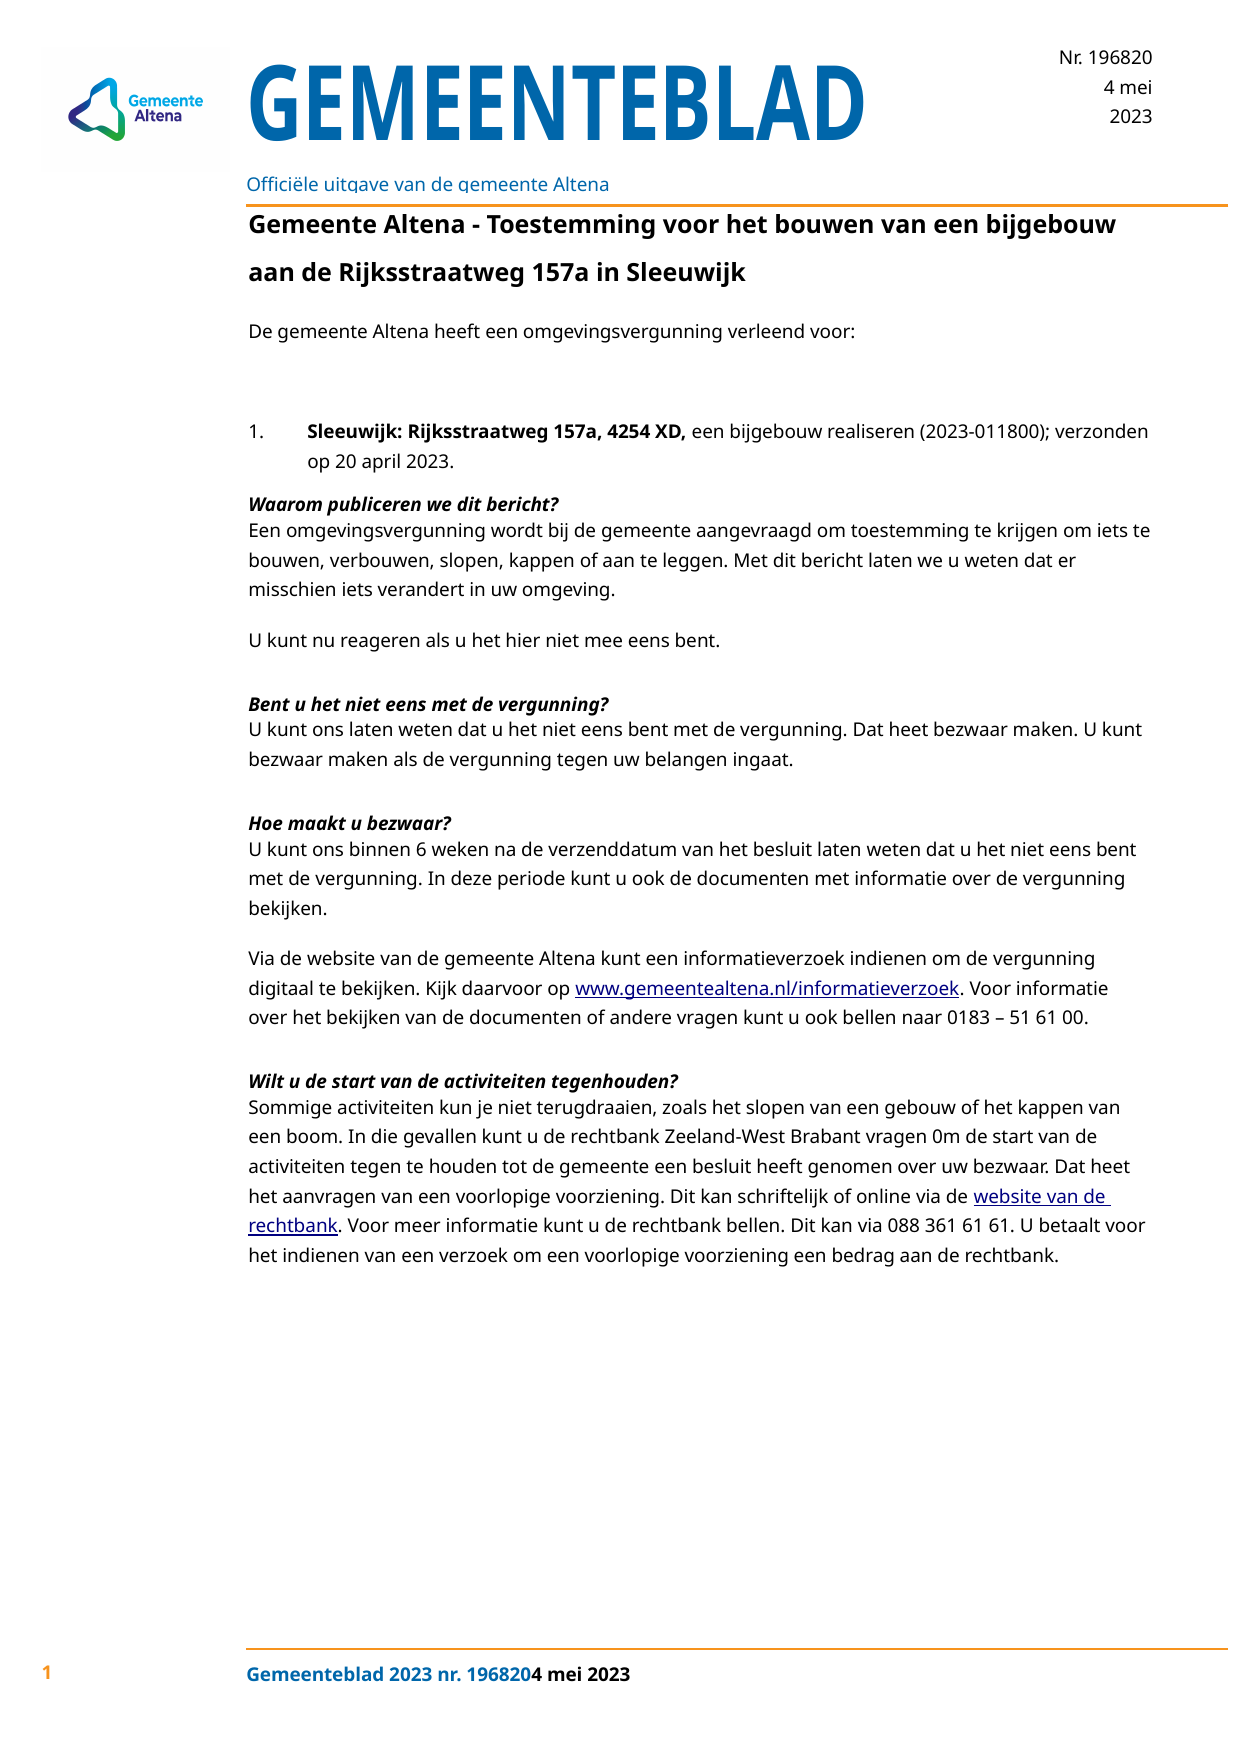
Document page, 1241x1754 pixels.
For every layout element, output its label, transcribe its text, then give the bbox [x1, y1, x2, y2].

picture [41, 47, 231, 172]
text Sommige activiteiten kun je niet terugdraaien, zoals het slopen van een gebouw of het kappen van een boom. In die gevallen kunt u de rechtbank Zeeland-West Brabant vragen 0m de start van de activiteiten tegen te houden tot de gemeente een besluit heeft genomen over uw bezwaar. Dat heet het aanvragen van een voorlopige voorziening. Dit kan schriftelijk of online via de website van de rechtbank. Voor meer informatie kunt u de rechtbank bellen. Dit kan via 088 361 61 61. U betaalt voor het indienen van een verzoek om een voorlopige voorziening een bedrag aan de rechtbank. [248, 1094, 1152, 1268]
text U kunt ons binnen 6 weken na de verzenddatum van het besluit laten weten dat u het niet eens bent met de vergunning. In deze periode kunt u ook de documenten met informatie over de vergunning bekijken. [248, 836, 1152, 921]
text Via de website van de gemeente Altena kunt een informatieverzoek indienen om de vergunning digitaal te bekijken. Kijk daarvoor op www.gemeentealtena.nl/informatieverzoek. Voor informatie over het bekijken van de documenten of andere vragen kunt u ook bellen naar 0183 – 51 61 00. [248, 945, 1152, 1030]
text Waarom publiceren we dit bericht? [248, 491, 1152, 517]
text Bent u het niet eens met de vergunning? [248, 691, 1152, 716]
text Een omgevingsvergunning wordt bij de gemeente aangevraagd om toestemming te krijgen om iets te bouwen, verbouwen, slopen, kappen of aan te leggen. Met dit bericht laten we u weten dat er misschien iets verandert in uw omgeving. [248, 517, 1152, 602]
list Sleeuwijk: Rijksstraatweg 157a, 4254 XD, een bijgebouw realiseren (2023-011800); verzonden op 20 april 2023. [248, 419, 1152, 474]
text Wilt u de start van de activiteiten tegenhouden? [248, 1068, 1152, 1094]
text U kunt ons laten weten dat u het niet eens bent met de vergunning. Dat heet bezwaar maken. U kunt bezwaar maken als de vergunning tegen uw belangen ingaat. [248, 716, 1152, 772]
text U kunt nu reageren als u het hier niet mee eens bent. [248, 627, 1152, 652]
text Gemeente Altena - Toestemming voor het bouwen van een bijgebouw aan de Rijksstraatweg 157a in Sleeuwijk [248, 207, 1152, 288]
text De gemeente Altena heeft een omgevingsvergunning verleend voor: [248, 318, 1152, 344]
text Hoe maakt u bezwaar? [248, 810, 1152, 836]
